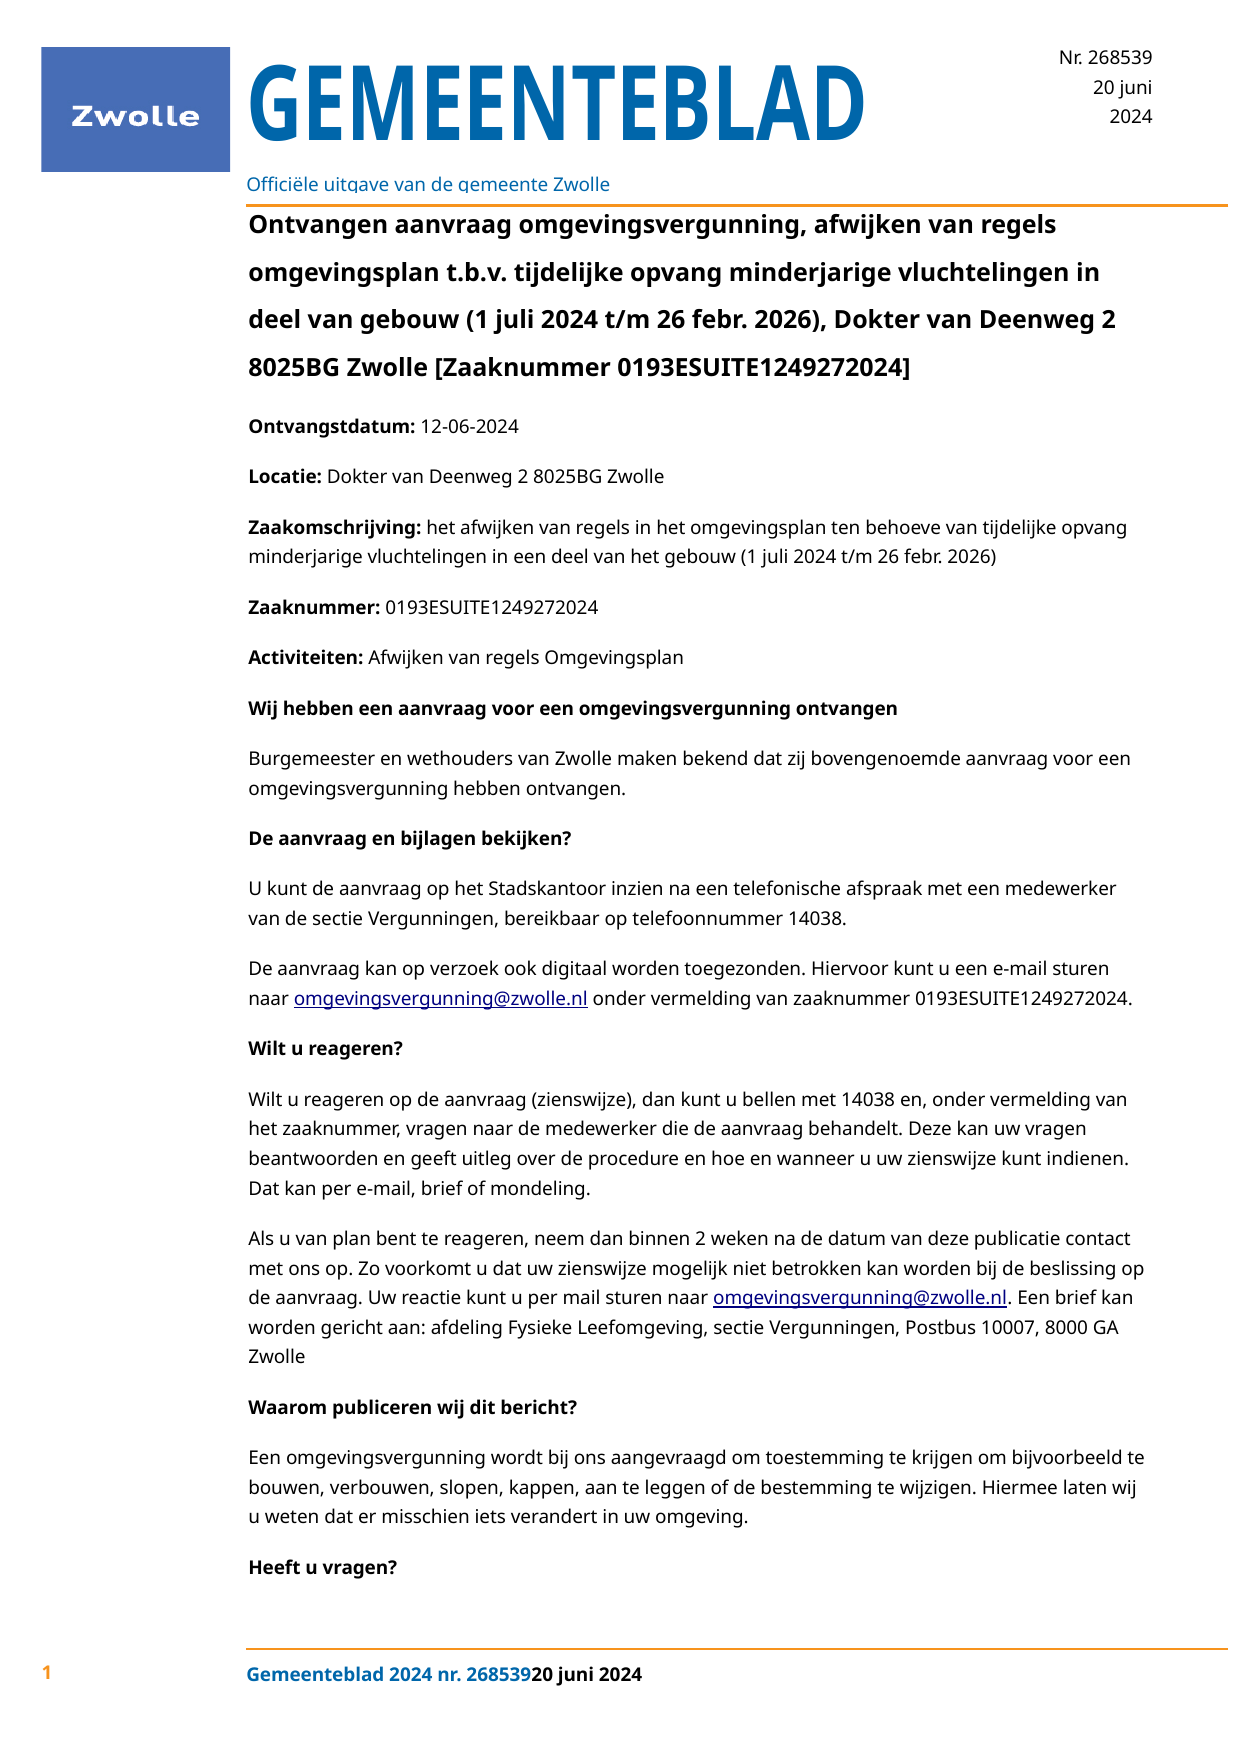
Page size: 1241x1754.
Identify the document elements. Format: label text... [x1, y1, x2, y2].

text Zaaknummer: 0193ESUITE1249272024 [248, 594, 1152, 620]
text Wilt u reageren? [248, 1036, 1152, 1061]
picture [41, 47, 231, 172]
text Wij hebben een aanvraag voor een omgevingsvergunning ontvangen [248, 695, 1152, 721]
text Locatie: Dokter van Deenweg 2 8025BG Zwolle [248, 463, 1152, 489]
text Activiteiten: Afwijken van regels Omgevingsplan [248, 644, 1152, 670]
text Wilt u reageren op de aanvraag (zienswijze), dan kunt u bellen met 14038 en, onder vermelding van het zaaknummer, vragen naar de medewerker die de aanvraag behandelt. Deze kan uw vragen beantwoorden en geeft uitleg over de procedure en hoe en wanneer u uw zienswijze kunt indienen. Dat kan per e-mail, brief of mondeling. [248, 1086, 1152, 1201]
text Waarom publiceren wij dit bericht? [248, 1394, 1152, 1420]
text Ontvangen aanvraag omgevingsvergunning, afwijken van regels omgevingsplan t.b.v. tijdelijke opvang minderjarige vluchtelingen in deel van gebouw (1 juli 2024 t/m 26 febr. 2026), Dokter van Deenweg 2 8025BG Zwolle [Zaaknummer 0193ESUITE1249272024] [248, 207, 1152, 384]
text De aanvraag kan op verzoek ook digitaal worden toegezonden. Hiervoor kunt u een e-mail sturen naar omgevingsvergunning@zwolle.nl onder vermelding van zaaknummer 0193ESUITE1249272024. [248, 956, 1152, 1011]
text Heeft u vragen? [248, 1554, 1152, 1580]
text Als u van plan bent te reageren, neem dan binnen 2 weken na de datum van deze publicatie contact met ons op. Zo voorkomt u dat uw zienswijze mogelijk niet betrokken kan worden bij de beslissing op de aanvraag. Uw reactie kunt u per mail sturen naar omgevingsvergunning@zwolle.nl. Een brief kan worden gericht aan: afdeling Fysieke Leefomgeving, sectie Vergunningen, Postbus 10007, 8000 GA Zwolle [248, 1225, 1152, 1369]
text De aanvraag en bijlagen bekijken? [248, 825, 1152, 851]
text Burgemeester en wethouders van Zwolle maken bekend dat zij bovengenoemde aanvraag voor een omgevingsvergunning hebben ontvangen. [248, 745, 1152, 801]
text Zaakomschrijving: het afwijken van regels in het omgevingsplan ten behoeve van tijdelijke opvang minderjarige vluchtelingen in een deel van het gebouw (1 juli 2024 t/m 26 febr. 2026) [248, 514, 1152, 569]
text U kunt de aanvraag op het Stadskantoor inzien na een telefonische afspraak met een medewerker van de sectie Vergunningen, bereikbaar op telefoonnummer 14038. [248, 876, 1152, 931]
text Ontvangstdatum: 12-06-2024 [248, 413, 1152, 439]
text Een omgevingsvergunning wordt bij ons aangevraagd om toestemming te krijgen om bijvoorbeeld te bouwen, verbouwen, slopen, kappen, aan te leggen of de bestemming te wijzigen. Hiermee laten wij u weten dat er misschien iets verandert in uw omgeving. [248, 1444, 1152, 1529]
